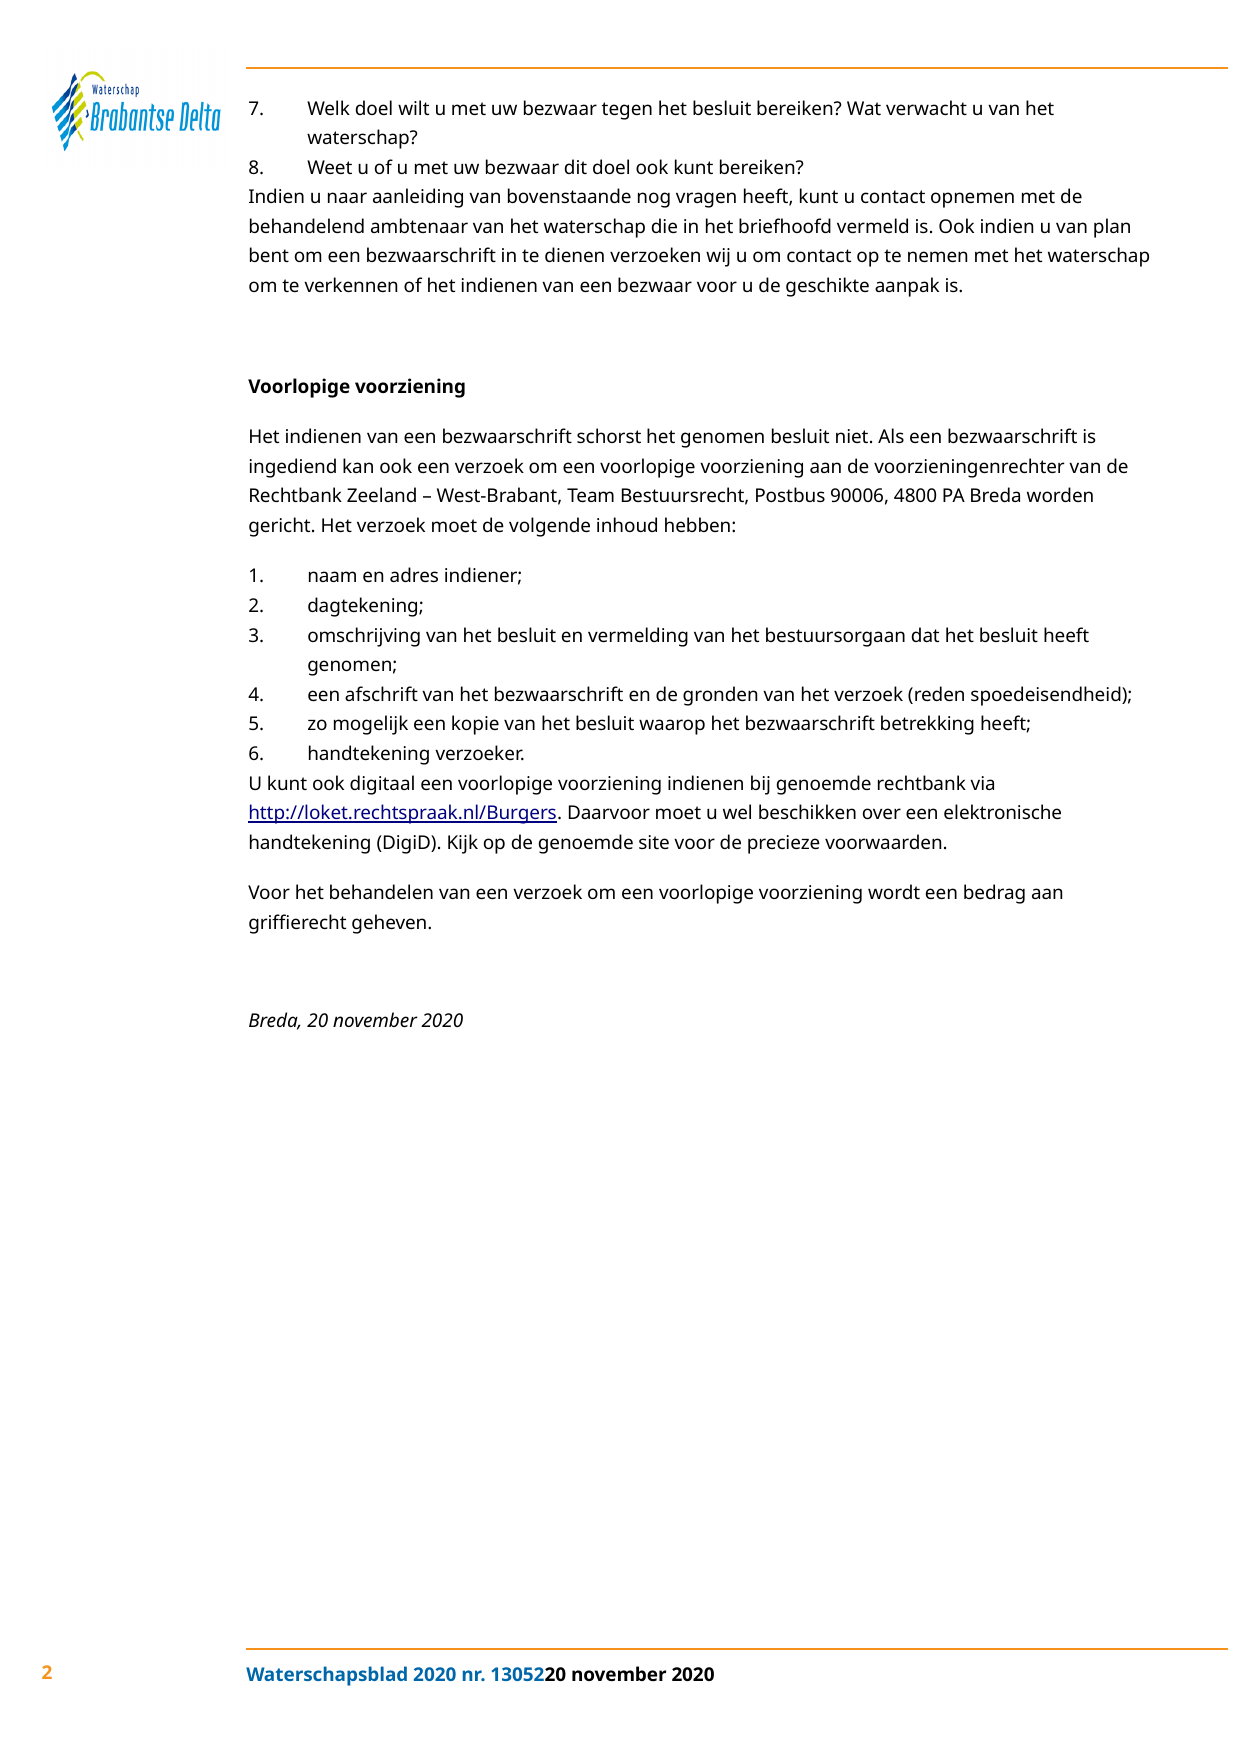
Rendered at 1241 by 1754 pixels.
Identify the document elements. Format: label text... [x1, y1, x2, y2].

list zo mogelijk een kopie van het besluit waarop het bezwaarschrift betrekking heeft; [248, 711, 1152, 736]
text U kunt ook digitaal een voorlopige voorziening indienen bij genoemde rechtbank via http://loket.rechtspraak.nl/Burgers. Daarvoor moet u wel beschikken over een elektronische handtekening (DigiD). Kijk op de genoemde site voor de precieze voorwaarden. [248, 770, 1152, 855]
list omschrijving van het besluit en vermelding van het bestuursorgaan dat het besluit heeft genomen; [248, 622, 1152, 677]
text Indien u naar aanleiding van bovenstaande nog vragen heeft, kunt u contact opnemen met de behandelend ambtenaar van het waterschap die in het briefhoofd vermeld is. Ook indien u van plan bent om een bezwaarschrift in te dienen verzoeken wij u om contact op te nemen met het waterschap om te verkennen of het indienen van een bezwaar voor u de geschikte aanpak is. [248, 183, 1152, 298]
list een afschrift van het bezwaarschrift en de gronden van het verzoek (reden spoedeisendheid); [248, 681, 1152, 707]
text Het indienen van een bezwaarschrift schorst het genomen besluit niet. Als een bezwaarschrift is ingediend kan ook een verzoek om een voorlopige voorziening aan de voorzieningenrechter van de Rechtbank Zeeland – West-Brabant, Team Bestuursrecht, Postbus 90006, 4800 PA Breda worden gericht. Het verzoek moet de volgende inhoud hebben: [248, 423, 1152, 538]
text Voorlopige voorziening [248, 373, 1152, 399]
text Voor het behandelen van een verzoek om een voorlopige voorziening wordt een bedrag aan griffierecht geheven. [248, 879, 1152, 935]
list Weet u of u met uw bezwaar dit doel ook kunt bereiken? [248, 154, 1152, 180]
list naam en adres indiener; [248, 563, 1152, 588]
picture [41, 47, 231, 172]
list dagtekening; [248, 592, 1152, 618]
text Breda, 20 november 2020 [248, 1007, 1152, 1033]
list handtekening verzoeker. [248, 740, 1152, 766]
list Welk doel wilt u met uw bezwaar tegen het besluit bereiken? Wat verwacht u van het waterschap? [248, 95, 1152, 150]
